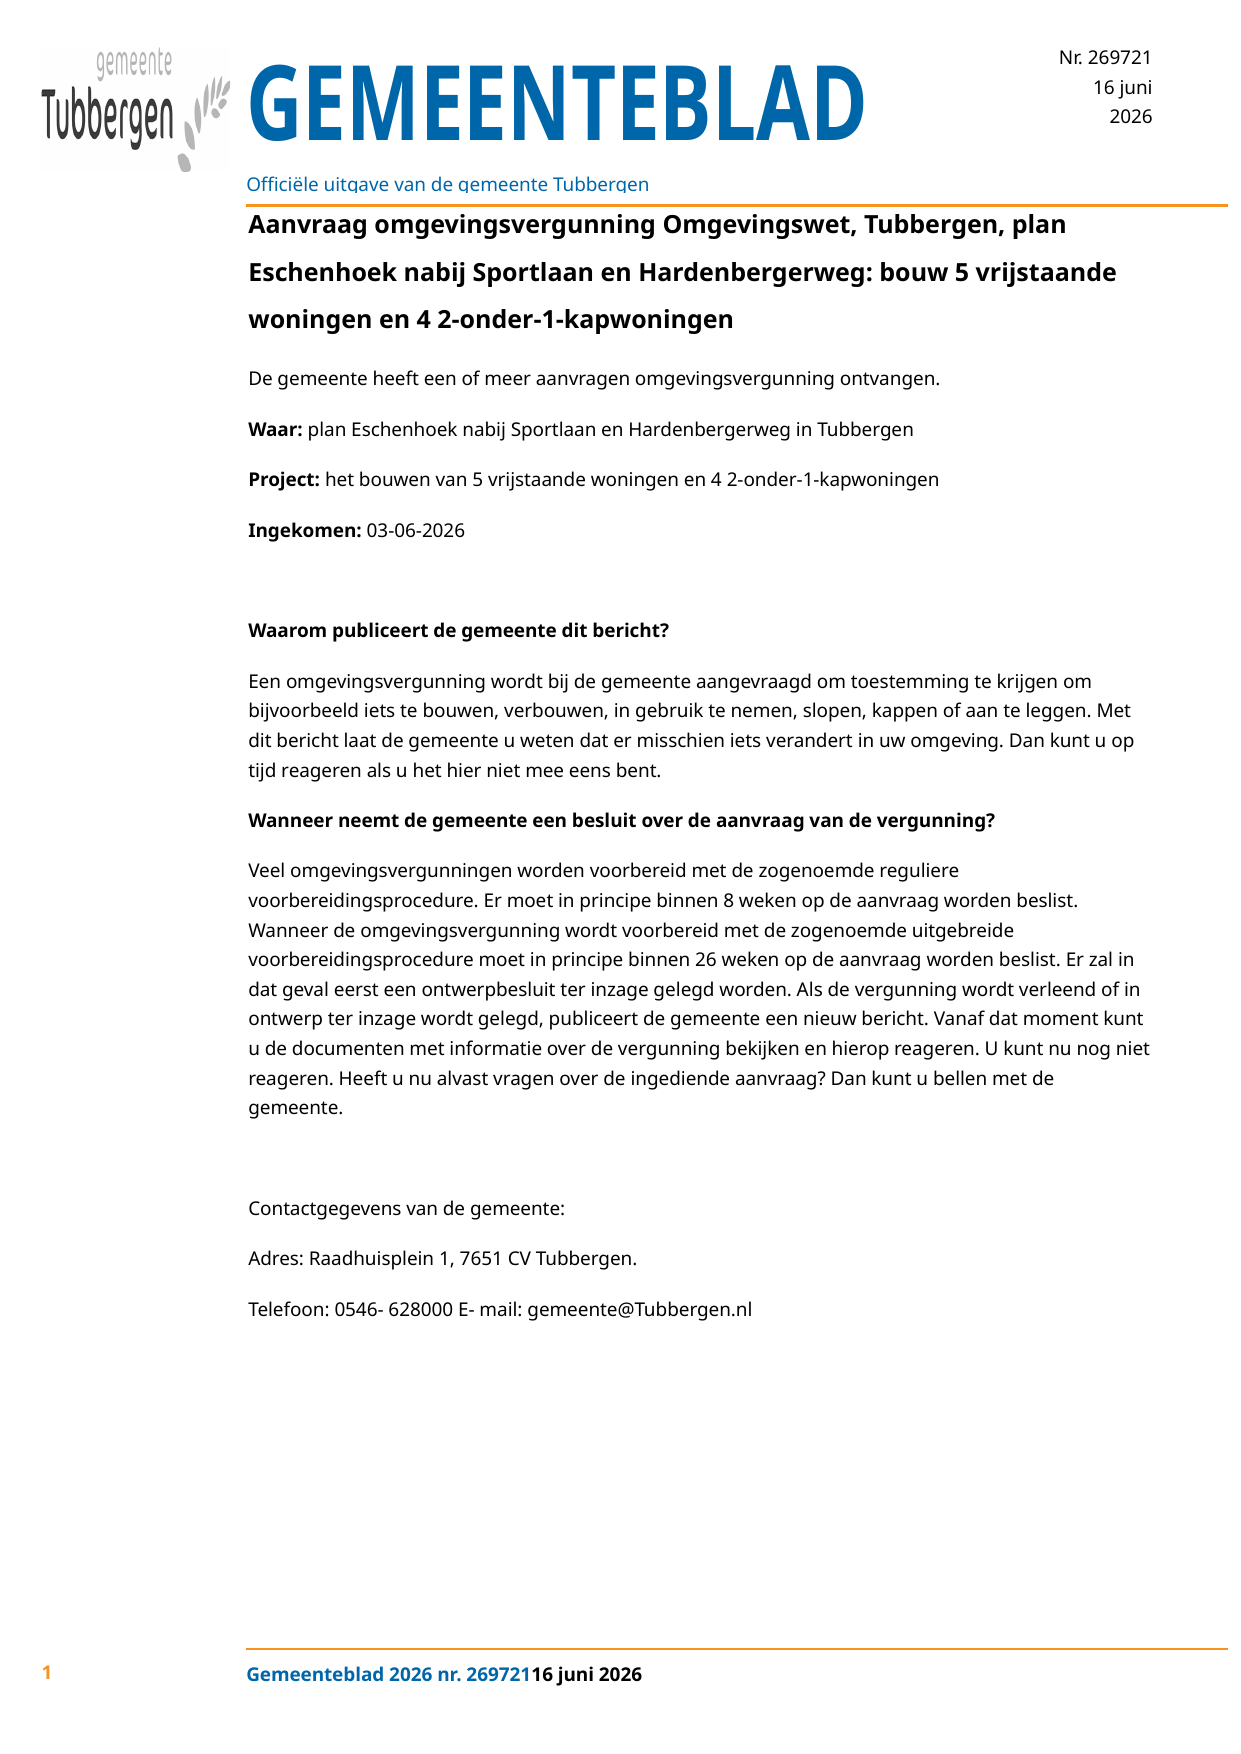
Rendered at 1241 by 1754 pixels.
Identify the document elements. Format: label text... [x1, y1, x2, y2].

text Telefoon: 0546- 628000 E- mail: gemeente@Tubbergen.nl [248, 1296, 1152, 1322]
text Aanvraag omgevingsvergunning Omgevingswet, Tubbergen, plan Eschenhoek nabij Sportlaan en Hardenbergerweg: bouw 5 vrijstaande woningen en 4 2-onder-1-kapwoningen [248, 207, 1152, 336]
picture [41, 47, 231, 172]
text Veel omgevingsvergunningen worden voorbereid met de zogenoemde reguliere voorbereidingsprocedure. Er moet in principe binnen 8 weken op de aanvraag worden beslist. Wanneer de omgevingsvergunning wordt voorbereid met de zogenoemde uitgebreide voorbereidingsprocedure moet in principe binnen 26 weken op de aanvraag worden beslist. Er zal in dat geval eerst een ontwerpbesluit ter inzage gelegd worden. Als de vergunning wordt verleend of in ontwerp ter inzage wordt gelegd, publiceert de gemeente een nieuw bericht. Vanaf dat moment kunt u de documenten met informatie over de vergunning bekijken en hierop reageren. U kunt nu nog niet reageren. Heeft u nu alvast vragen over de ingediende aanvraag? Dan kunt u bellen met de gemeente. [248, 858, 1152, 1120]
text Ingekomen: 03-06-2026 [248, 517, 1152, 542]
text Een omgevingsvergunning wordt bij de gemeente aangevraagd om toestemming te krijgen om bijvoorbeeld iets te bouwen, verbouwen, in gebruik te nemen, slopen, kappen of aan te leggen. Met dit bericht laat de gemeente u weten dat er misschien iets verandert in uw omgeving. Dan kunt u op tijd reageren als u het hier niet mee eens bent. [248, 668, 1152, 782]
text Wanneer neemt de gemeente een besluit over de aanvraag van de vergunning? [248, 807, 1152, 833]
text Waar: plan Eschenhoek nabij Sportlaan en Hardenbergerweg in Tubbergen [248, 416, 1152, 442]
text Project: het bouwen van 5 vrijstaande woningen en 4 2-onder-1-kapwoningen [248, 466, 1152, 492]
text Contactgegevens van de gemeente: [248, 1195, 1152, 1221]
text Waarom publiceert de gemeente dit bericht? [248, 618, 1152, 643]
text Adres: Raadhuisplein 1, 7651 CV Tubbergen. [248, 1246, 1152, 1271]
text De gemeente heeft een of meer aanvragen omgevingsvergunning ontvangen. [248, 366, 1152, 391]
